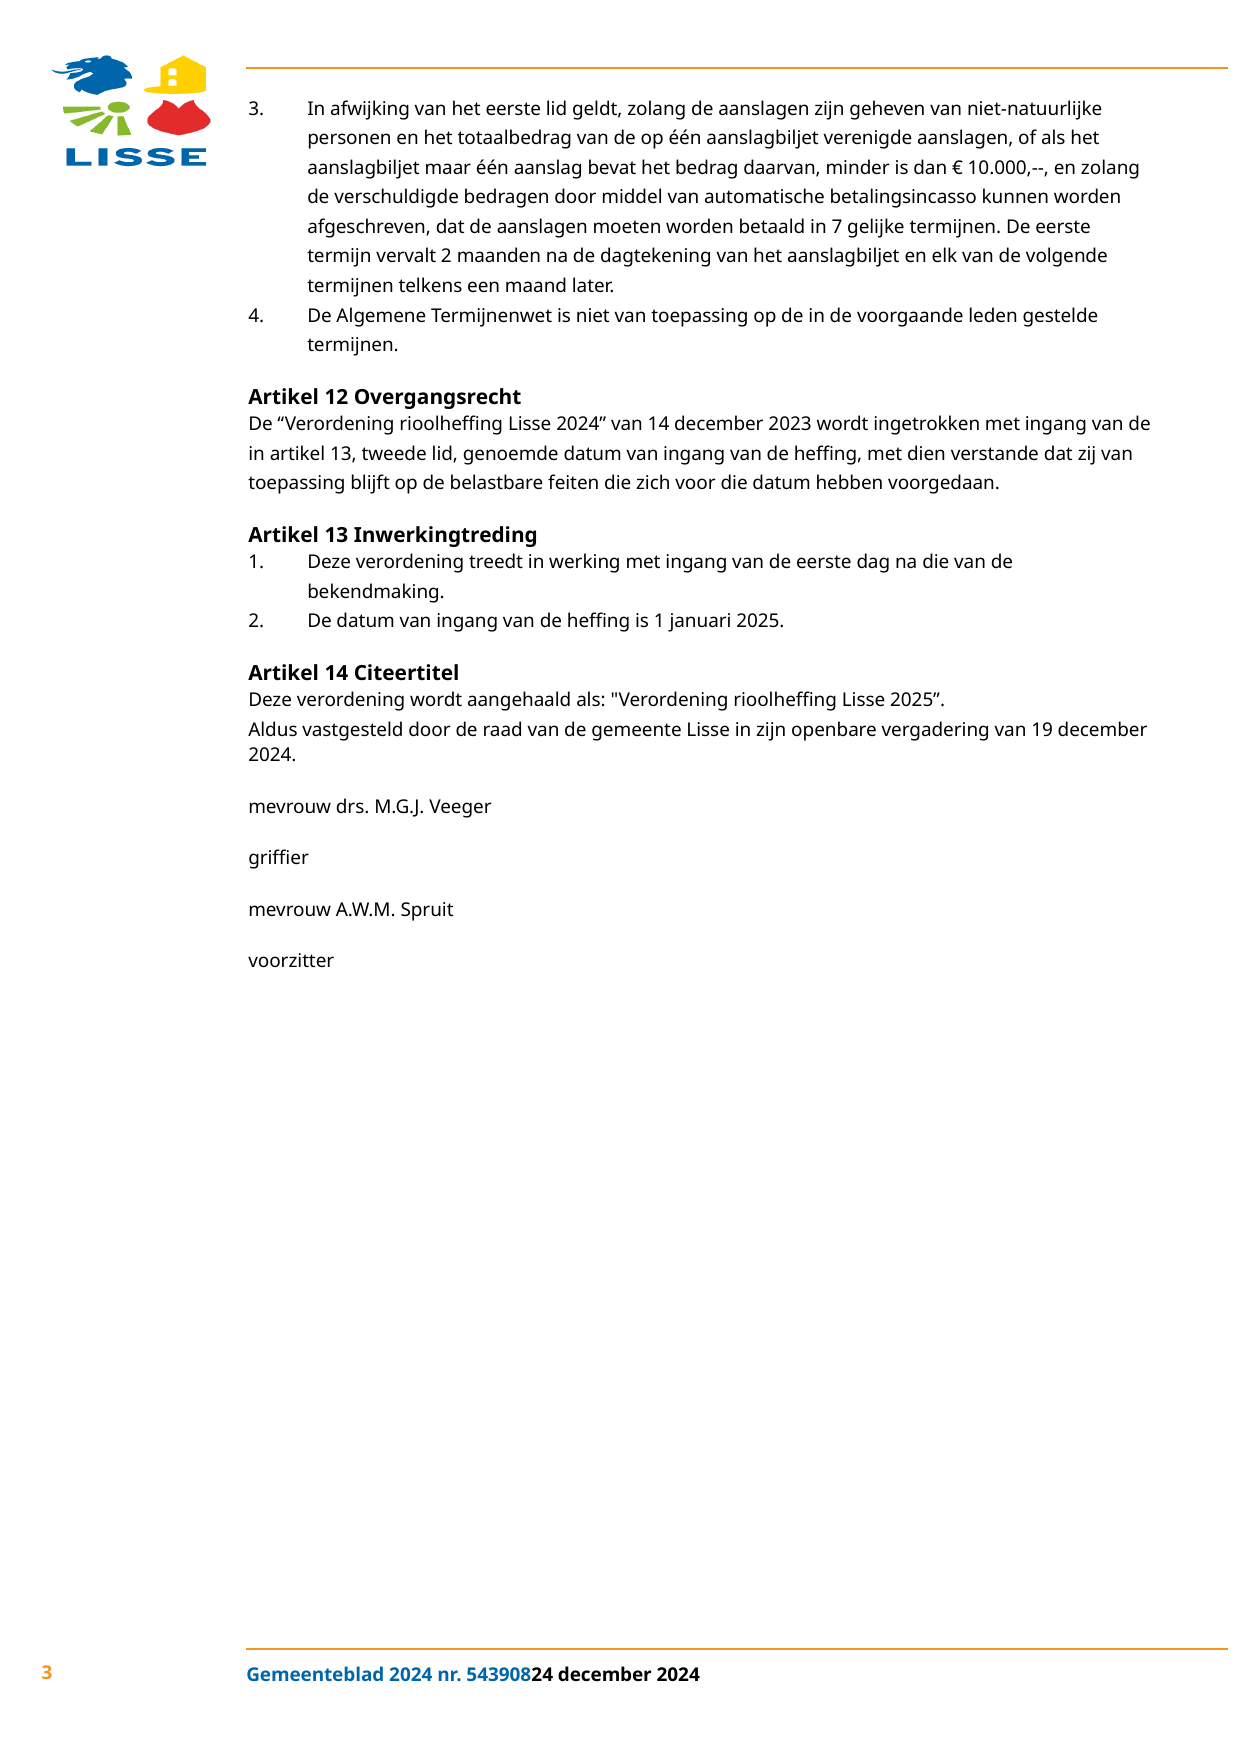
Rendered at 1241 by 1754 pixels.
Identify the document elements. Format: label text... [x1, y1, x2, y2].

text Deze verordening wordt aangehaald als: "Verordening rioolheffing Lisse 2025”. [248, 686, 1152, 712]
text Artikel 12 Overgangsrecht [248, 382, 1152, 410]
text Aldus vastgesteld door de raad van de gemeente Lisse in zijn openbare vergadering van 19 december 2024. [248, 716, 1152, 767]
list In afwijking van het eerste lid geldt, zolang de aanslagen zijn geheven van niet-natuurlijke personen en het totaalbedrag van de op één aanslagbiljet verenigde aanslagen, of als het aanslagbiljet maar één aanslag bevat het bedrag daarvan, minder is dan € 10.000,--, en zolang de verschuldigde bedragen door middel van automatische betalingsincasso kunnen worden afgeschreven, dat de aanslagen moeten worden betaald in 7 gelijke termijnen. De eerste termijn vervalt 2 maanden na de dagtekening van het aanslagbiljet en elk van de volgende termijnen telkens een maand later. [248, 95, 1152, 298]
text voorzitter [248, 947, 1152, 973]
text mevrouw drs. M.G.J. Veeger [248, 793, 1152, 819]
text Artikel 13 Inwerkingtreding [248, 520, 1152, 548]
list De datum van ingang van de heffing is 1 januari 2025. [248, 607, 1152, 633]
text De “Verordening rioolheffing Lisse 2024” van 14 december 2023 wordt ingetrokken met ingang van de in artikel 13, tweede lid, genoemde datum van ingang van de heffing, met dien verstande dat zij van toepassing blijft op de belastbare feiten die zich voor die datum hebben voorgedaan. [248, 410, 1152, 495]
picture [41, 47, 231, 172]
list Deze verordening treedt in werking met ingang van de eerste dag na die van de bekendmaking. [248, 548, 1152, 604]
text griffier [248, 844, 1152, 870]
text Artikel 14 Citeertitel [248, 658, 1152, 686]
text mevrouw A.W.M. Spruit [248, 896, 1152, 922]
list De Algemene Termijnenwet is niet van toepassing op de in de voorgaande leden gestelde termijnen. [248, 302, 1152, 357]
